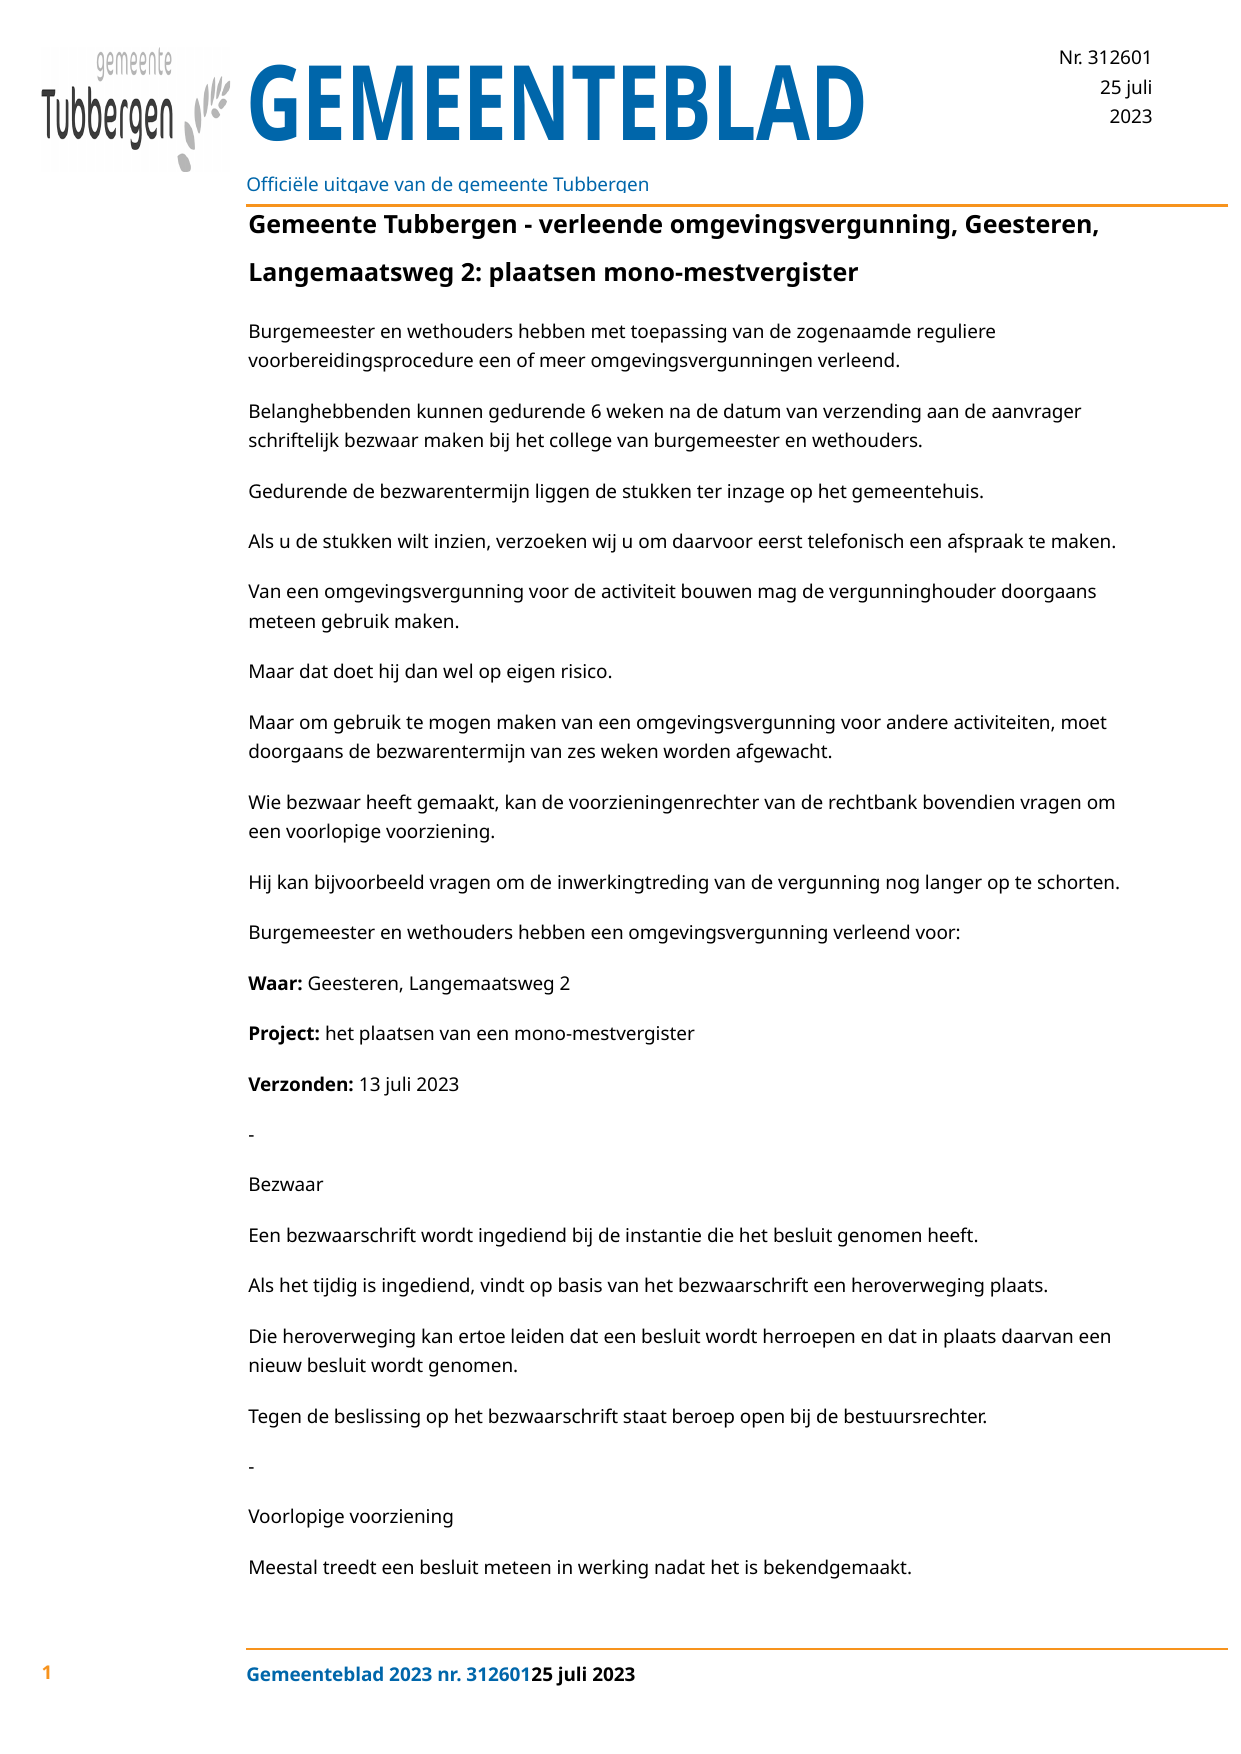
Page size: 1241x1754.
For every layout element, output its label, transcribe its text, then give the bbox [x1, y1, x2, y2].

text Burgemeester en wethouders hebben een omgevingsvergunning verleend voor: [248, 919, 1152, 945]
text Meestal treedt een besluit meteen in werking nadat het is bekendgemaakt. [248, 1554, 1152, 1580]
text Verzonden: 13 juli 2023 [248, 1071, 1152, 1097]
text - [248, 1121, 1152, 1147]
text Hij kan bijvoorbeeld vragen om de inwerkingtreding van de vergunning nog langer op te schorten. [248, 869, 1152, 895]
text Van een omgevingsvergunning voor de activiteit bouwen mag de vergunninghouder doorgaans meteen gebruik maken. [248, 579, 1152, 634]
text Als het tijdig is ingediend, vindt op basis van het bezwaarschrift een heroverweging plaats. [248, 1272, 1152, 1298]
text Burgemeester en wethouders hebben met toepassing van de zogenaamde reguliere voorbereidingsprocedure een of meer omgevingsvergunningen verleend. [248, 318, 1152, 373]
text Gedurende de bezwarentermijn liggen de stukken ter inzage op het gemeentehuis. [248, 478, 1152, 504]
text Wie bezwaar heeft gemaakt, kan de voorzieningenrechter van de rechtbank bovendien vragen om een voorlopige voorziening. [248, 789, 1152, 844]
text Als u de stukken wilt inzien, verzoeken wij u om daarvoor eerst telefonisch een afspraak te maken. [248, 528, 1152, 554]
text Een bezwaarschrift wordt ingediend bij de instantie die het besluit genomen heeft. [248, 1222, 1152, 1248]
text Maar dat doet hij dan wel op eigen risico. [248, 659, 1152, 684]
text Die heroverweging kan ertoe leiden dat een besluit wordt herroepen en dat in plaats daarvan een nieuw besluit wordt genomen. [248, 1323, 1152, 1378]
text Gemeente Tubbergen - verleende omgevingsvergunning, Geesteren, Langemaatsweg 2: plaatsen mono-mestvergister [248, 207, 1152, 288]
text Belanghebbenden kunnen gedurende 6 weken na de datum van verzending aan de aanvrager schriftelijk bezwaar maken bij het college van burgemeester en wethouders. [248, 398, 1152, 453]
text Project: het plaatsen van een mono-mestvergister [248, 1020, 1152, 1046]
text Tegen de beslissing op het bezwaarschrift staat beroep open bij de bestuursrechter. [248, 1403, 1152, 1429]
text Voorlopige voorziening [248, 1504, 1152, 1529]
text Bezwaar [248, 1172, 1152, 1197]
text Waar: Geesteren, Langemaatsweg 2 [248, 970, 1152, 996]
picture [41, 47, 231, 172]
text Maar om gebruik te mogen maken van een omgevingsvergunning voor andere activiteiten, moet doorgaans de bezwarentermijn van zes weken worden afgewacht. [248, 709, 1152, 764]
text - [248, 1453, 1152, 1479]
